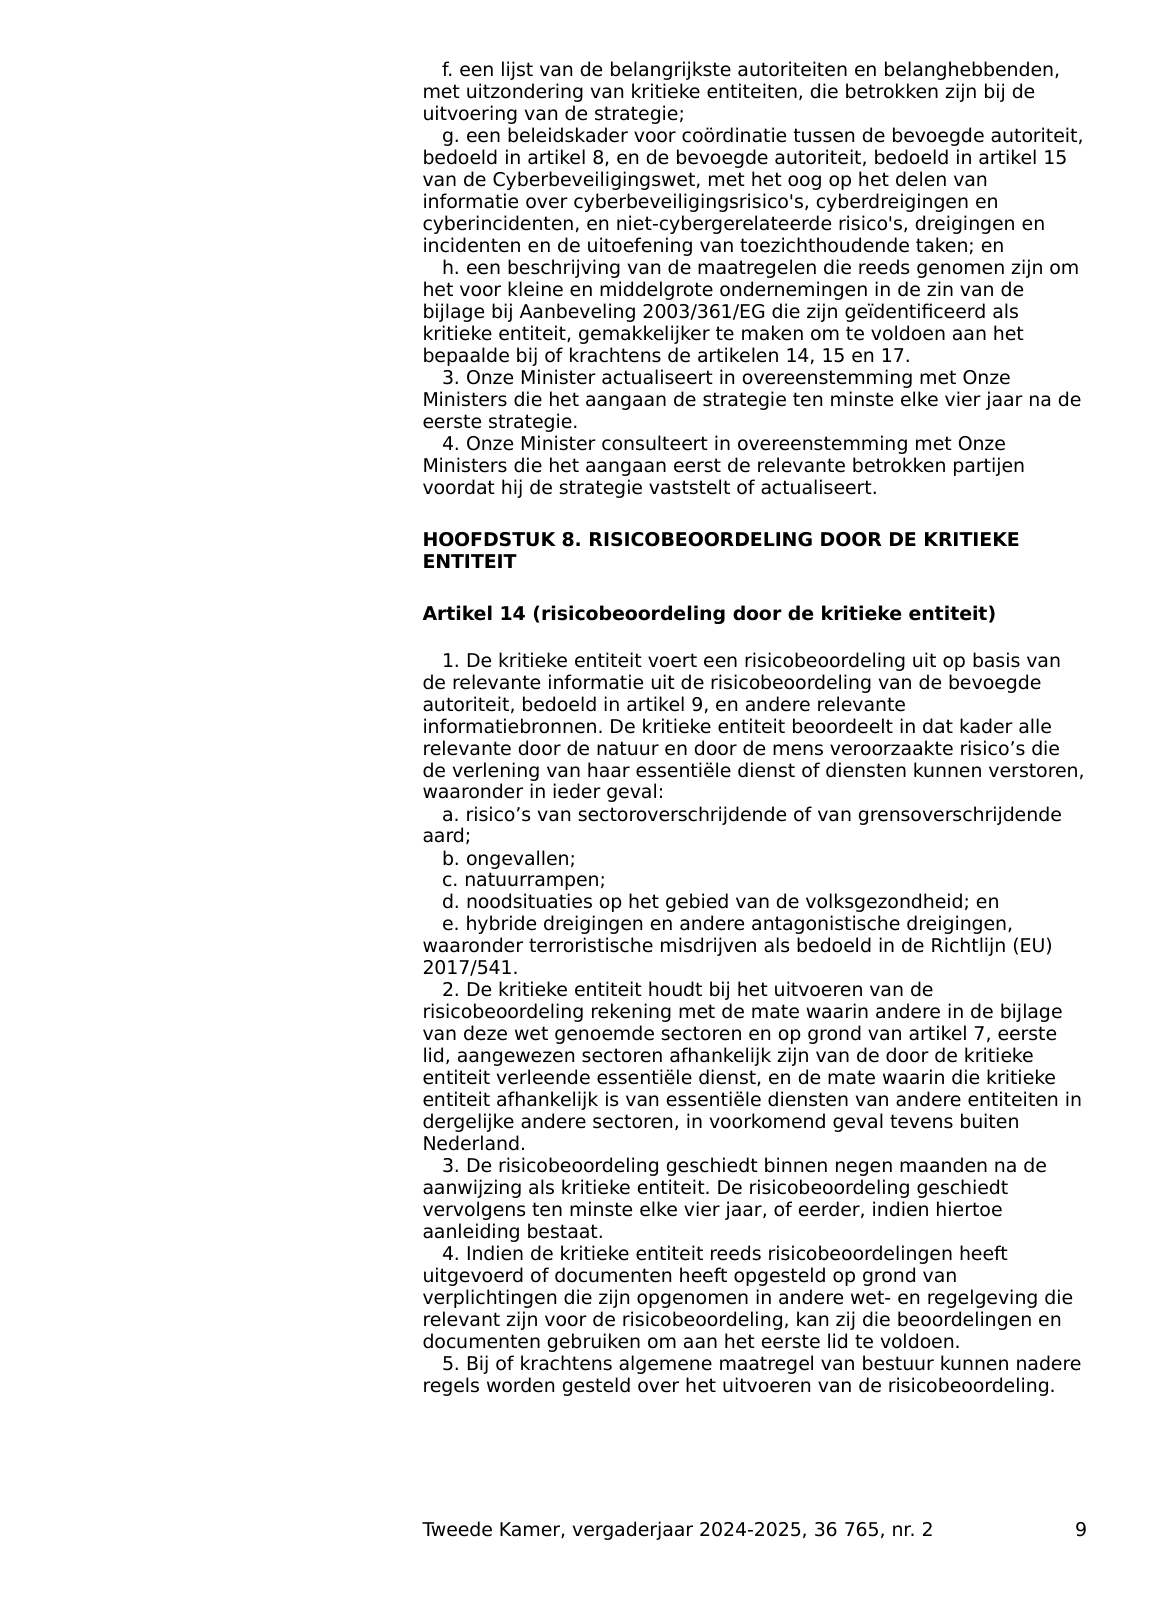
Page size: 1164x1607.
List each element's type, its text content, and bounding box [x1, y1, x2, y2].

text 3. Onze Minister actualiseert in overeenstemming met Onze Ministers die het aangaan de strategie ten minste elke vier jaar na de eerste strategie. [422, 367, 1087, 433]
text 2. De kritieke entiteit houdt bij het uitvoeren van de risicobeoordeling rekening met de mate waarin andere in de bijlage van deze wet genoemde sectoren en op grond van artikel 7, eerste lid, aangewezen sectoren afhankelijk zijn van de door de kritieke entiteit verleende essentiële dienst, en de mate waarin die kritieke entiteit afhankelijk is van essentiële diensten van andere entiteiten in dergelijke andere sectoren, in voorkomend geval tevens buiten Nederland. [422, 979, 1087, 1155]
text b. ongevallen; [422, 847, 1087, 869]
subtitle HOOFDSTUK 8. RISICOBEOORDELING DOOR DE KRITIEKE ENTITEIT [422, 529, 1087, 573]
text d. noodsituaties op het gebied van de volksgezondheid; en [422, 891, 1087, 913]
text 3. De risicobeoordeling geschiedt binnen negen maanden na de aanwijzing als kritieke entiteit. De risicobeoordeling geschiedt vervolgens ten minste elke vier jaar, of eerder, indien hiertoe aanleiding bestaat. [422, 1155, 1087, 1243]
text h. een beschrijving van de maatregelen die reeds genomen zijn om het voor kleine en middelgrote ondernemingen in de zin van de bijlage bij Aanbeveling 2003/361/EG die zijn geïdentificeerd als kritieke entiteit, gemakkelijker te maken om te voldoen aan het bepaalde bij of krachtens de artikelen 14, 15 en 17. [422, 257, 1087, 367]
text e. hybride dreigingen en andere antagonistische dreigingen, waaronder terroristische misdrijven als bedoeld in de Richtlijn (EU) 2017/541. [422, 913, 1087, 979]
text a. risico’s van sectoroverschrijdende of van grensoverschrijdende aard; [422, 803, 1087, 847]
text c. natuurrampen; [422, 869, 1087, 891]
text f. een lijst van de belangrijkste autoriteiten en belanghebbenden, met uitzondering van kritieke entiteiten, die betrokken zijn bij de uitvoering van de strategie; [422, 59, 1087, 125]
text g. een beleidskader voor coördinatie tussen de bevoegde autoriteit, bedoeld in artikel 8, en de bevoegde autoriteit, bedoeld in artikel 15 van de Cyberbeveiligingswet, met het oog op het delen van informatie over cyberbeveiligingsrisico's, cyberdreigingen en cyberincidenten, en niet-cybergerelateerde risico's, dreigingen en incidenten en de uitoefening van toezichthoudende taken; en [422, 125, 1087, 257]
text 4. Indien de kritieke entiteit reeds risicobeoordelingen heeft uitgevoerd of documenten heeft opgesteld op grond van verplichtingen die zijn opgenomen in andere wet- en regelgeving die relevant zijn voor de risicobeoordeling, kan zij die beoordelingen en documenten gebruiken om aan het eerste lid te voldoen. [422, 1243, 1087, 1353]
subtitle Artikel 14 (risicobeoordeling door de kritieke entiteit) [422, 603, 1087, 624]
text 5. Bij of krachtens algemene maatregel van bestuur kunnen nadere regels worden gesteld over het uitvoeren van de risicobeoordeling. [422, 1353, 1087, 1397]
text 4. Onze Minister consulteert in overeenstemming met Onze Ministers die het aangaan eerst de relevante betrokken partijen voordat hij de strategie vaststelt of actualiseert. [422, 433, 1087, 499]
text 1. De kritieke entiteit voert een risicobeoordeling uit op basis van de relevante informatie uit de risicobeoordeling van de bevoegde autoriteit, bedoeld in artikel 9, en andere relevante informatiebronnen. De kritieke entiteit beoordeelt in dat kader alle relevante door de natuur en door de mens veroorzaakte risico’s die de verlening van haar essentiële dienst of diensten kunnen verstoren, waaronder in ieder geval: [422, 649, 1087, 803]
